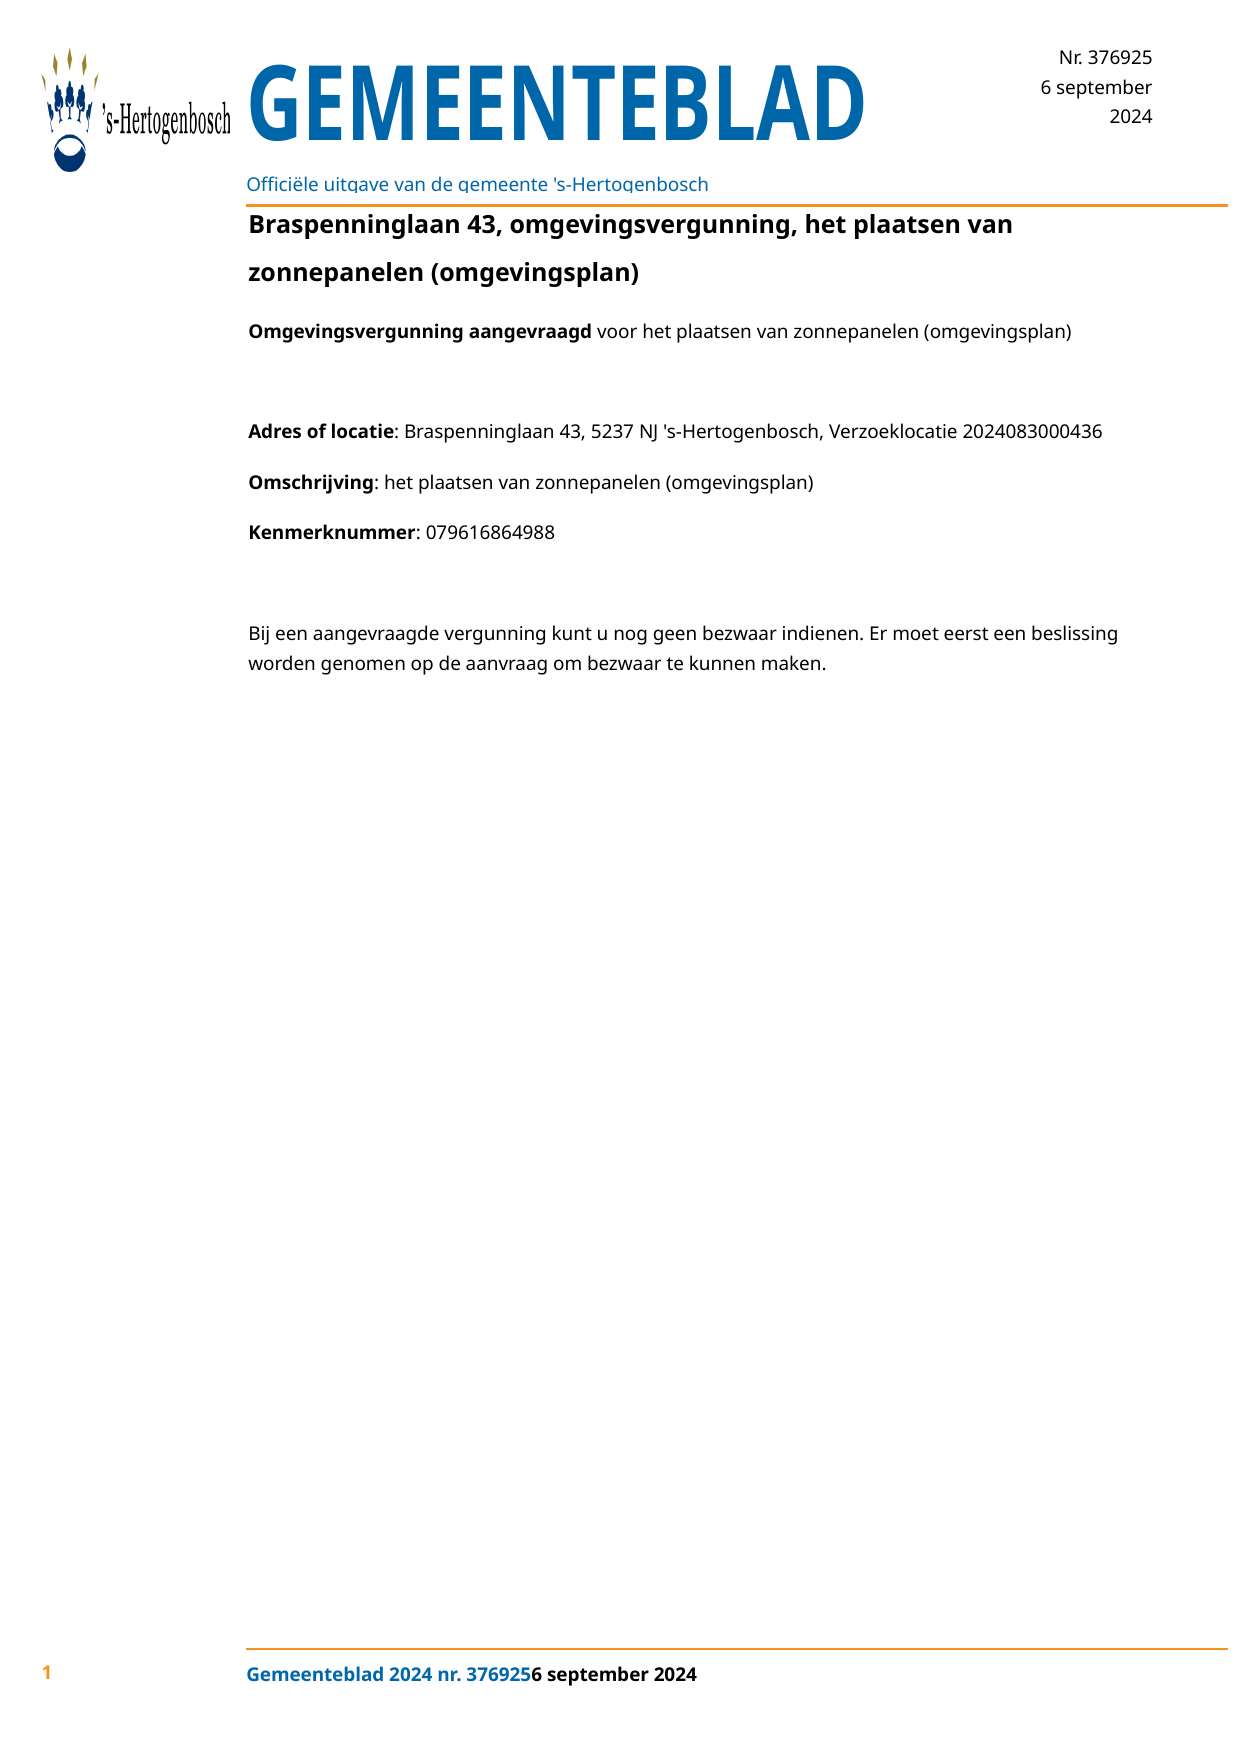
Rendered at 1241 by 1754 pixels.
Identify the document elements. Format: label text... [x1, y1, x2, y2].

text Kenmerknummer: 079616864988 [248, 519, 1152, 545]
text Omgevingsvergunning aangevraagd voor het plaatsen van zonnepanelen (omgevingsplan) [248, 318, 1152, 344]
text Omschrijving: het plaatsen van zonnepanelen (omgevingsplan) [248, 469, 1152, 495]
text Bij een aangevraagde vergunning kunt u nog geen bezwaar indienen. Er moet eerst een beslissing worden genomen op de aanvraag om bezwaar te kunnen maken. [248, 620, 1152, 676]
text Braspenninglaan 43, omgevingsvergunning, het plaatsen van zonnepanelen (omgevingsplan) [248, 207, 1152, 288]
picture [41, 47, 231, 172]
text Adres of locatie: Braspenninglaan 43, 5237 NJ 's-Hertogenbosch, Verzoeklocatie 2024083000436 [248, 419, 1152, 444]
